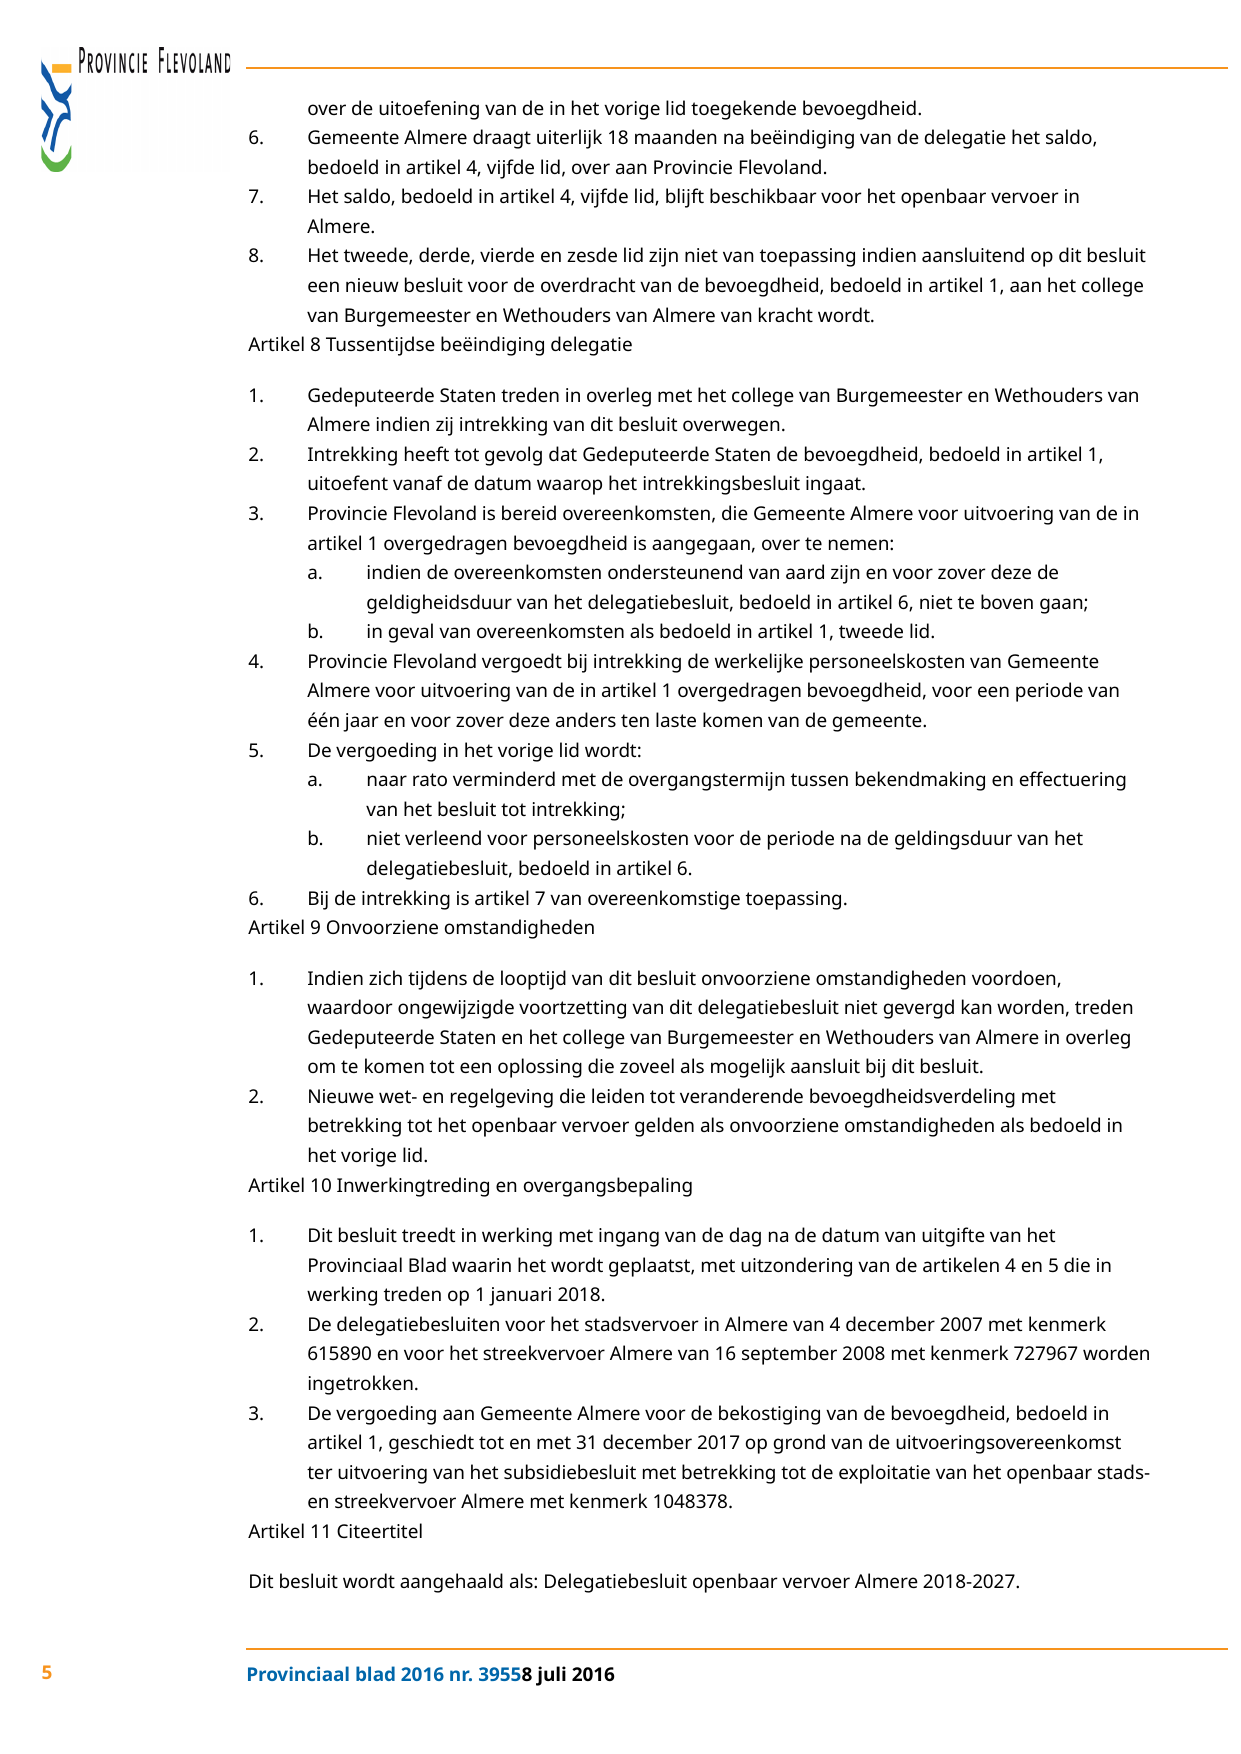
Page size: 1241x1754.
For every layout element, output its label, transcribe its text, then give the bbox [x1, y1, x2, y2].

list De vergoeding aan Gemeente Almere voor de bekostiging van de bevoegdheid, bedoeld in artikel 1, geschiedt tot en met 31 december 2017 op grond van de uitvoeringsovereenkomst ter uitvoering van het subsidiebesluit met betrekking tot de exploitatie van het openbaar stads- en streekvervoer Almere met kenmerk 1048378. [248, 1400, 1152, 1514]
list Het tweede, derde, vierde en zesde lid zijn niet van toepassing indien aansluitend op dit besluit een nieuw besluit voor de overdracht van de bevoegdheid, bedoeld in artikel 1, aan het college van Burgemeester en Wethouders van Almere van kracht wordt. [248, 243, 1152, 328]
list Indien zich tijdens de looptijd van dit besluit onvoorziene omstandigheden voordoen, waardoor ongewijzigde voortzetting van dit delegatiebesluit niet gevergd kan worden, treden Gedeputeerde Staten en het college van Burgemeester en Wethouders van Almere in overleg om te komen tot een oplossing die zoveel als mogelijk aansluit bij dit besluit. [248, 965, 1152, 1079]
list De vergoeding in het vorige lid wordt: [248, 737, 1152, 763]
list Het saldo, bedoeld in artikel 4, vijfde lid, blijft beschikbaar voor het openbaar vervoer in Almere. [248, 183, 1152, 239]
list in geval van overeenkomsten als bedoeld in artikel 1, tweede lid. [307, 618, 1152, 644]
text Artikel 9 Onvoorziene omstandigheden [248, 914, 1152, 940]
list Provincie Flevoland is bereid overeenkomsten, die Gemeente Almere voor uitvoering van de in artikel 1 overgedragen bevoegdheid is aangegaan, over te nemen: [248, 500, 1152, 556]
list niet verleend voor personeelskosten voor de periode na de geldingsduur van het delegatiebesluit, bedoeld in artikel 6. [307, 826, 1152, 881]
picture [41, 47, 231, 172]
list Dit besluit treedt in werking met ingang van de dag na de datum van uitgifte van het Provinciaal Blad waarin het wordt geplaatst, met uitzondering van de artikelen 4 en 5 die in werking treden op 1 januari 2018. [248, 1222, 1152, 1307]
text Dit besluit wordt aangehaald als: Delegatiebesluit openbaar vervoer Almere 2018-2027. [248, 1568, 1152, 1594]
list naar rato verminderd met de overgangstermijn tussen bekendmaking en effectuering van het besluit tot intrekking; [307, 766, 1152, 822]
list over de uitoefening van de in het vorige lid toegekende bevoegdheid. [248, 95, 1152, 121]
list Gemeente Almere draagt uiterlijk 18 maanden na beëindiging van de delegatie het saldo, bedoeld in artikel 4, vijfde lid, over aan Provincie Flevoland. [248, 124, 1152, 180]
list Intrekking heeft tot gevolg dat Gedeputeerde Staten de bevoegdheid, bedoeld in artikel 1, uitoefent vanaf de datum waarop het intrekkingsbesluit ingaat. [248, 441, 1152, 496]
text Artikel 10 Inwerkingtreding en overgangsbepaling [248, 1172, 1152, 1198]
text Artikel 8 Tussentijdse beëindiging delegatie [248, 331, 1152, 357]
list Gedeputeerde Staten treden in overleg met het college van Burgemeester en Wethouders van Almere indien zij intrekking van dit besluit overwegen. [248, 382, 1152, 437]
list Bij de intrekking is artikel 7 van overeenkomstige toepassing. [248, 885, 1152, 911]
list De delegatiebesluiten voor het stadsvervoer in Almere van 4 december 2007 met kenmerk 615890 en voor het streekvervoer Almere van 16 september 2008 met kenmerk 727967 worden ingetrokken. [248, 1311, 1152, 1396]
text Artikel 11 Citeertitel [248, 1518, 1152, 1544]
list Provincie Flevoland vergoedt bij intrekking de werkelijke personeelskosten van Gemeente Almere voor uitvoering van de in artikel 1 overgedragen bevoegdheid, voor een periode van één jaar en voor zover deze anders ten laste komen van de gemeente. [248, 648, 1152, 733]
list Nieuwe wet- en regelgeving die leiden tot veranderende bevoegdheidsverdeling met betrekking tot het openbaar vervoer gelden als onvoorziene omstandigheden als bedoeld in het vorige lid. [248, 1083, 1152, 1168]
list indien de overeenkomsten ondersteunend van aard zijn en voor zover deze de geldigheidsduur van het delegatiebesluit, bedoeld in artikel 6, niet te boven gaan; [307, 559, 1152, 615]
